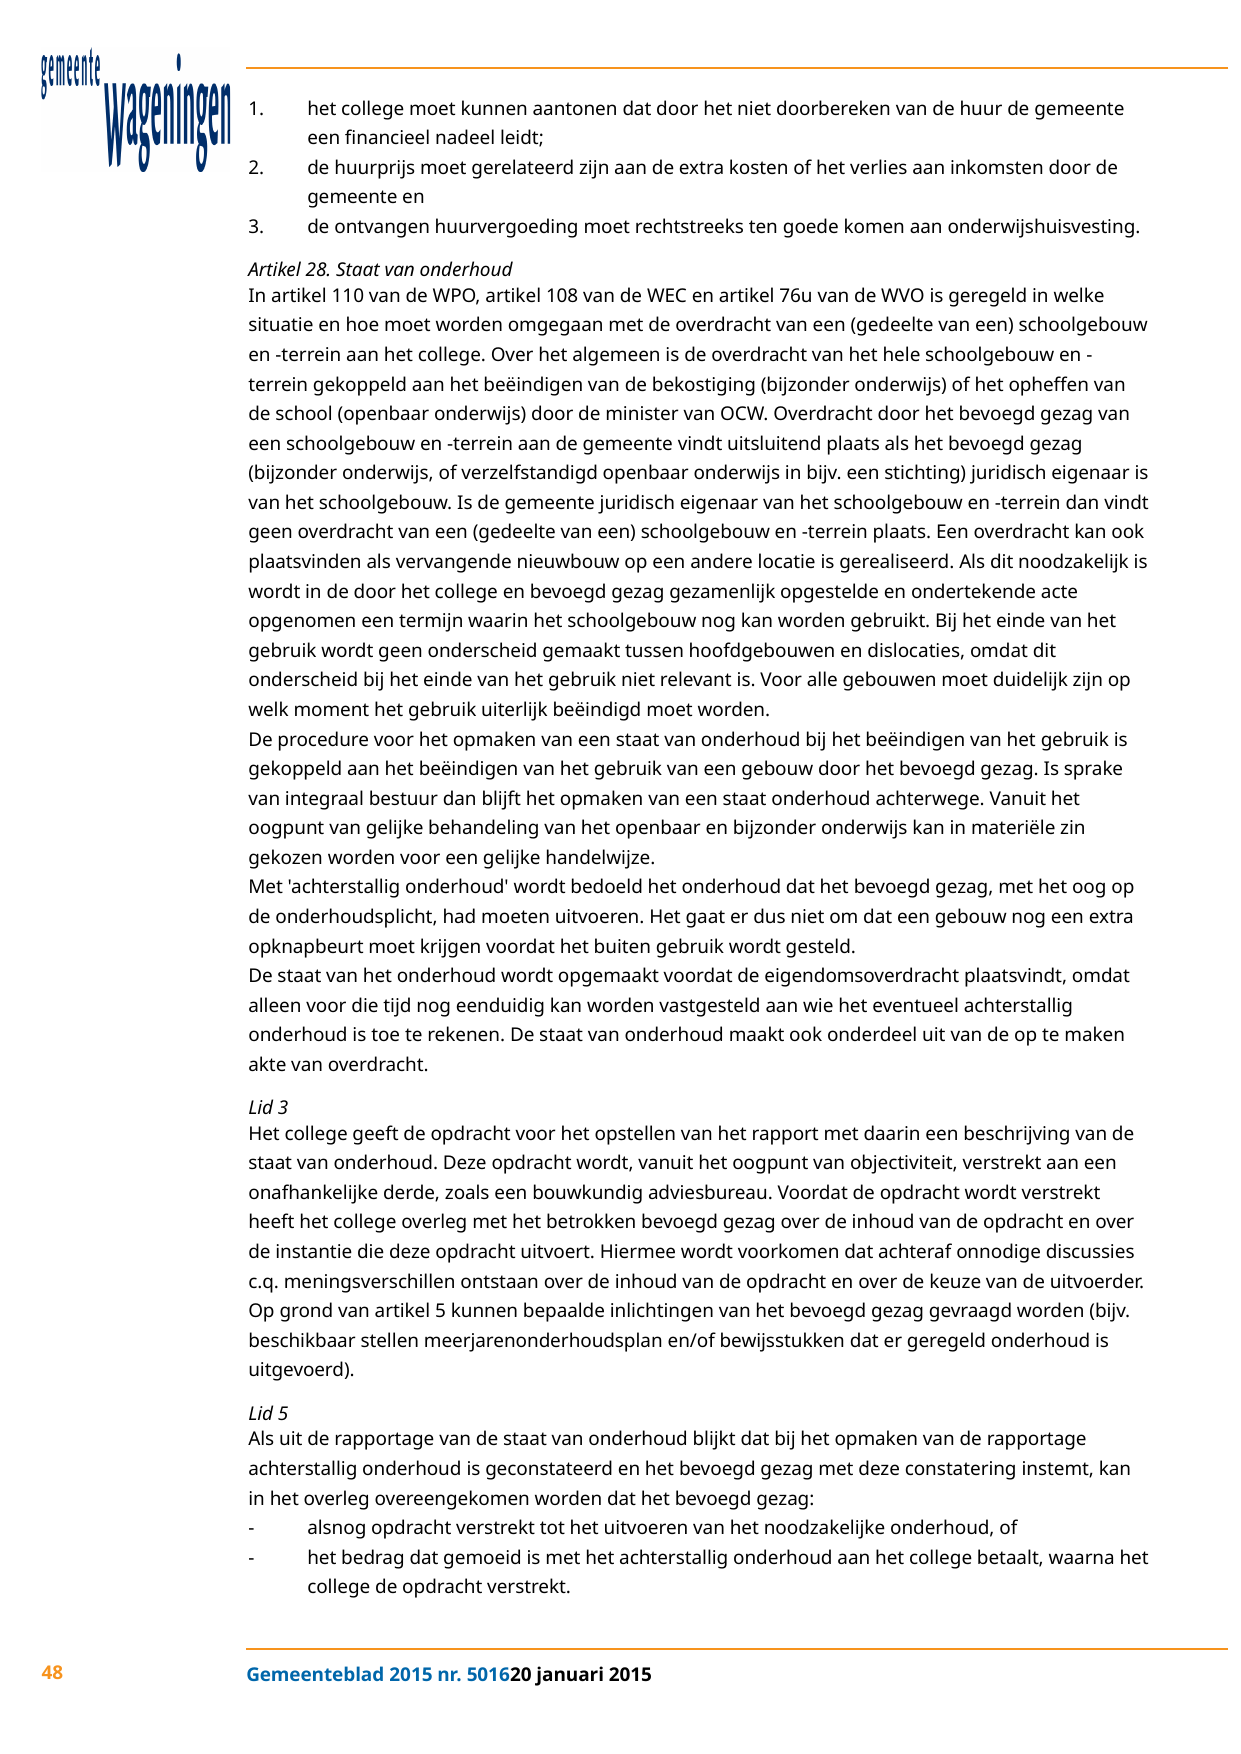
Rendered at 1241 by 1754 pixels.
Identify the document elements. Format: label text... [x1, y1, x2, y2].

text Artikel 28. Staat van onderhoud [248, 256, 1152, 282]
text Het college geeft de opdracht voor het opstellen van het rapport met daarin een beschrijving van de staat van onderhoud. Deze opdracht wordt, vanuit het oogpunt van objectiviteit, verstrekt aan een onafhankelijke derde, zoals een bouwkundig adviesbureau. Voordat de opdracht wordt verstrekt heeft het college overleg met het betrokken bevoegd gezag over de inhoud van de opdracht en over de instantie die deze opdracht uitvoert. Hiermee wordt voorkomen dat achteraf onnodige discussies c.q. meningsverschillen ontstaan over de inhoud van de opdracht en over de keuze van de uitvoerder. Op grond van artikel 5 kunnen bepaalde inlichtingen van het bevoegd gezag gevraagd worden (bijv. beschikbaar stellen meerjarenonderhoudsplan en/of bewijsstukken dat er geregeld onderhoud is uitgevoerd). [248, 1120, 1152, 1382]
list het bedrag dat gemoeid is met het achterstallig onderhoud aan het college betaalt, waarna het college de opdracht verstrekt. [248, 1544, 1152, 1599]
text Lid 3 [248, 1094, 1152, 1120]
text Lid 5 [248, 1400, 1152, 1426]
text De procedure voor het opmaken van een staat van onderhoud bij het beëindigen van het gebruik is gekoppeld aan het beëindigen van het gebruik van een gebouw door het bevoegd gezag. Is sprake van integraal bestuur dan blijft het opmaken van een staat onderhoud achterwege. Vanuit het oogpunt van gelijke behandeling van het openbaar en bijzonder onderwijs kan in materiële zin gekozen worden voor een gelijke handelwijze. [248, 726, 1152, 870]
picture [41, 47, 231, 172]
text Als uit de rapportage van de staat van onderhoud blijkt dat bij het opmaken van de rapportage achterstallig onderhoud is geconstateerd en het bevoegd gezag met deze constatering instemt, kan in het overleg overeengekomen worden dat het bevoegd gezag: [248, 1426, 1152, 1510]
list alsnog opdracht verstrekt tot het uitvoeren van het noodzakelijke onderhoud, of [248, 1514, 1152, 1540]
list de huurprijs moet gerelateerd zijn aan de extra kosten of het verlies aan inkomsten door de gemeente en [248, 154, 1152, 209]
text In artikel 110 van de WPO, artikel 108 van de WEC en artikel 76u van de WVO is geregeld in welke situatie en hoe moet worden omgegaan met de overdracht van een (gedeelte van een) schoolgebouw en -terrein aan het college. Over het algemeen is de overdracht van het hele schoolgebouw en -terrein gekoppeld aan het beëindigen van de bekostiging (bijzonder onderwijs) of het opheffen van de school (openbaar onderwijs) door de minister van OCW. Overdracht door het bevoegd gezag van een schoolgebouw en -terrein aan de gemeente vindt uitsluitend plaats als het bevoegd gezag (bijzonder onderwijs, of verzelfstandigd openbaar onderwijs in bijv. een stichting) juridisch eigenaar is van het schoolgebouw. Is de gemeente juridisch eigenaar van het schoolgebouw en -terrein dan vindt geen overdracht van een (gedeelte van een) schoolgebouw en -terrein plaats. Een overdracht kan ook plaatsvinden als vervangende nieuwbouw op een andere locatie is gerealiseerd. Als dit noodzakelijk is wordt in de door het college en bevoegd gezag gezamenlijk opgestelde en ondertekende acte opgenomen een termijn waarin het schoolgebouw nog kan worden gebruikt. Bij het einde van het gebruik wordt geen onderscheid gemaakt tussen hoofdgebouwen en dislocaties, omdat dit onderscheid bij het einde van het gebruik niet relevant is. Voor alle gebouwen moet duidelijk zijn op welk moment het gebruik uiterlijk beëindigd moet worden. [248, 282, 1152, 722]
text De staat van het onderhoud wordt opgemaakt voordat de eigendomsoverdracht plaatsvindt, omdat alleen voor die tijd nog eenduidig kan worden vastgesteld aan wie het eventueel achterstallig onderhoud is toe te rekenen. De staat van onderhoud maakt ook onderdeel uit van de op te maken akte van overdracht. [248, 962, 1152, 1077]
text Met 'achterstallig onderhoud' wordt bedoeld het onderhoud dat het bevoegd gezag, met het oog op de onderhoudsplicht, had moeten uitvoeren. Het gaat er dus niet om dat een gebouw nog een extra opknapbeurt moet krijgen voordat het buiten gebruik wordt gesteld. [248, 874, 1152, 958]
list het college moet kunnen aantonen dat door het niet doorbereken van de huur de gemeente een financieel nadeel leidt; [248, 95, 1152, 150]
list de ontvangen huurvergoeding moet rechtstreeks ten goede komen aan onderwijshuisvesting. [248, 213, 1152, 239]
